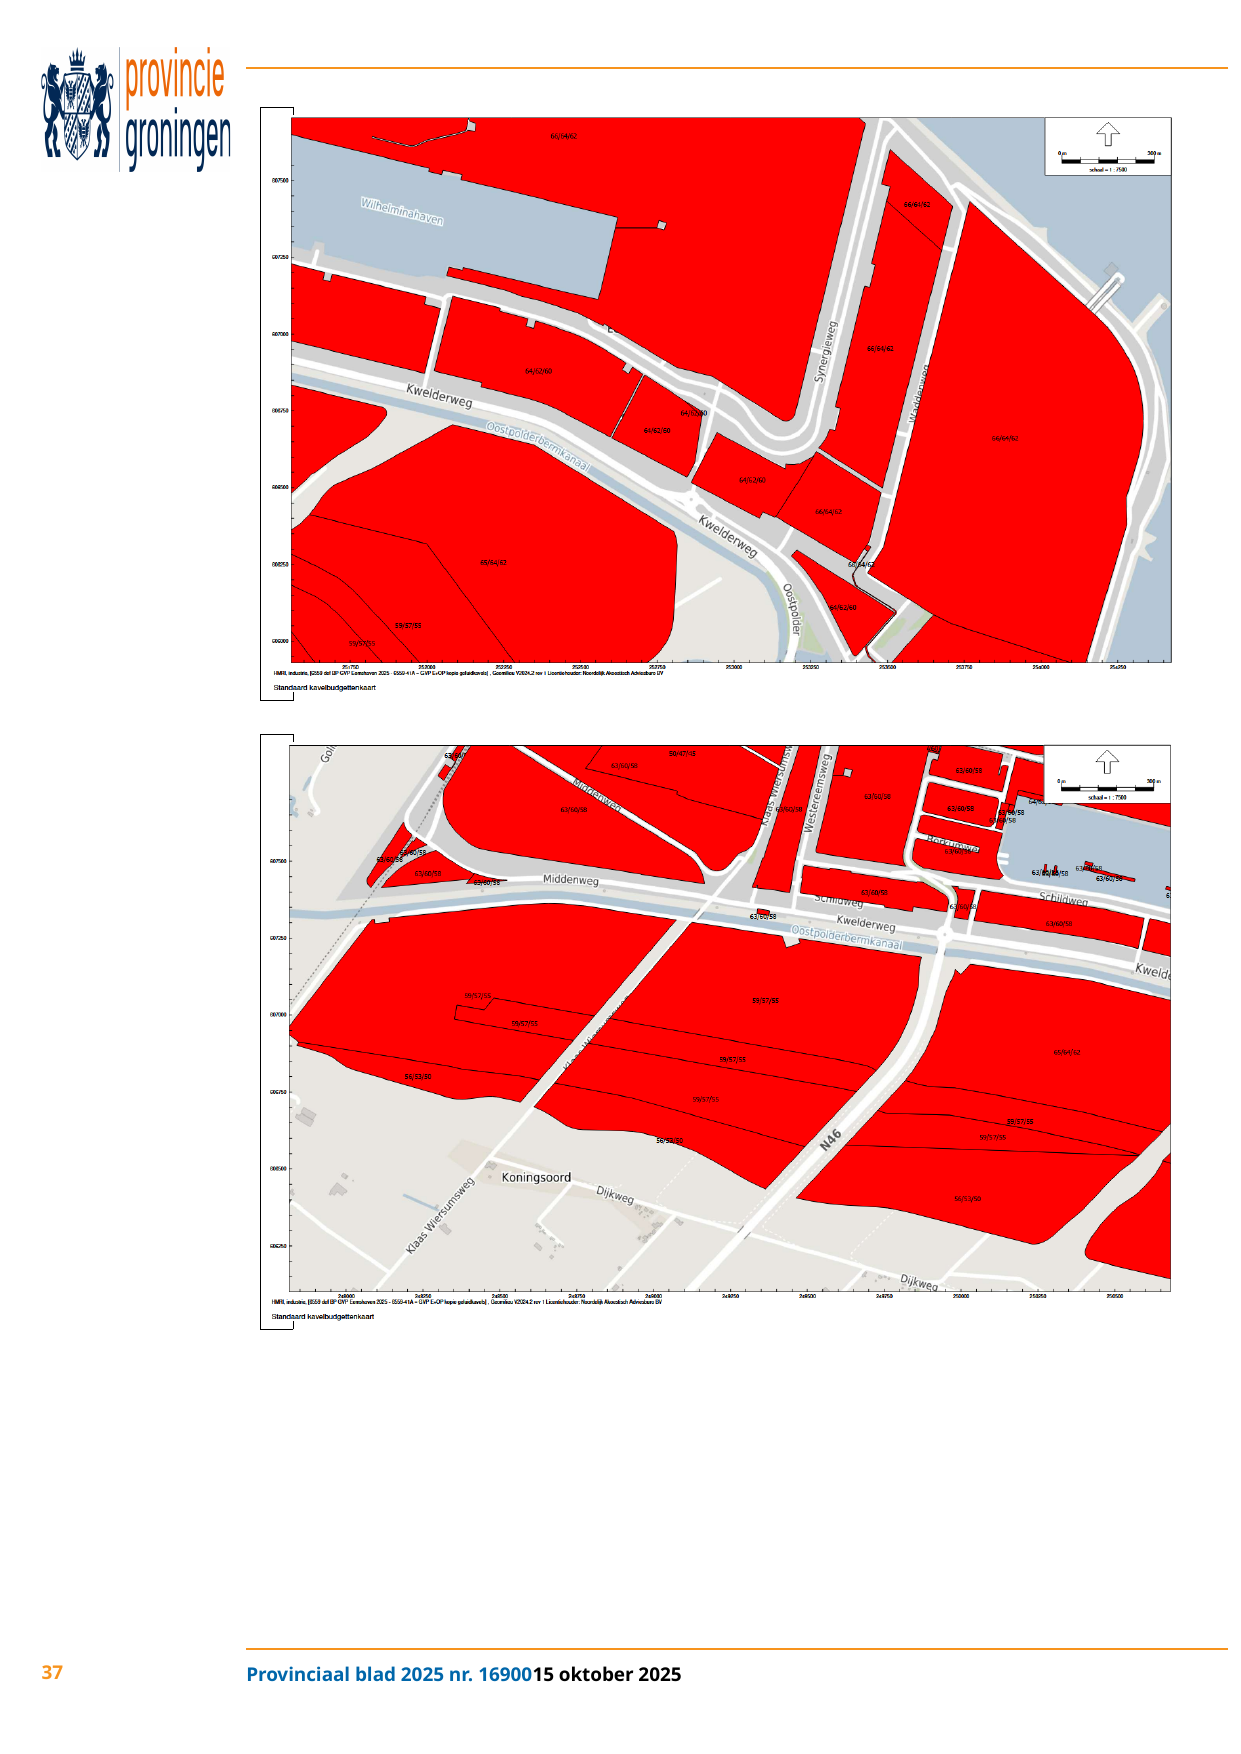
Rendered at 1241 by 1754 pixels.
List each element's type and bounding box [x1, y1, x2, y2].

picture [41, 47, 231, 172]
picture [268, 742, 1173, 1321]
picture [268, 115, 1173, 692]
